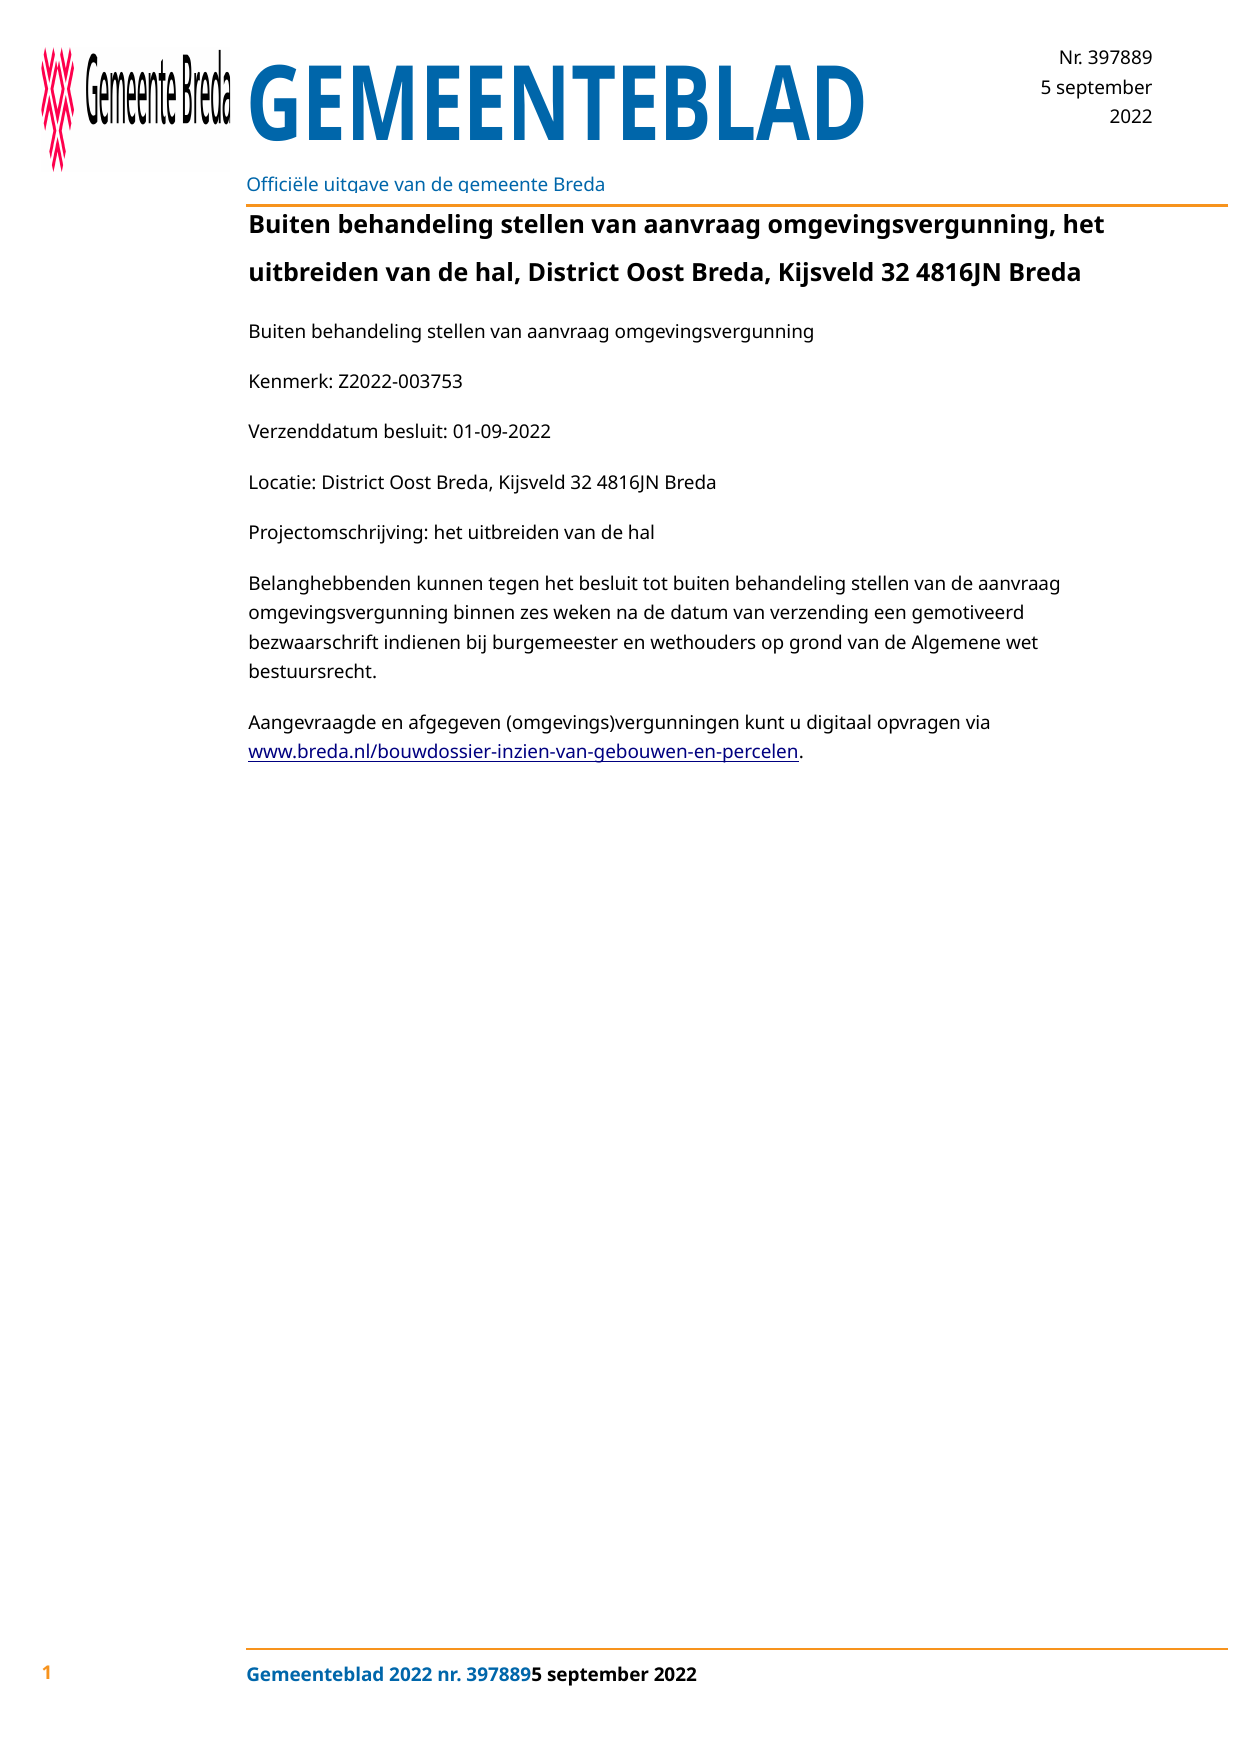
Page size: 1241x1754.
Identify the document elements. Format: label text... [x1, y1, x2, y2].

text Locatie: District Oost Breda, Kijsveld 32 4816JN Breda [248, 469, 1152, 495]
text Verzenddatum besluit: 01-09-2022 [248, 419, 1152, 444]
text Belanghebbenden kunnen tegen het besluit tot buiten behandeling stellen van de aanvraag omgevingsvergunning binnen zes weken na de datum van verzending een gemotiveerd bezwaarschrift indienen bij burgemeester en wethouders op grond van de Algemene wet bestuursrecht. [248, 570, 1152, 684]
text Aangevraagde en afgegeven (omgevings)vergunningen kunt u digitaal opvragen via www.breda.nl/bouwdossier-inzien-van-gebouwen-en-percelen. [248, 709, 1152, 764]
text Projectomschrijving: het uitbreiden van de hal [248, 519, 1152, 545]
text Kenmerk: Z2022-003753 [248, 368, 1152, 394]
text Buiten behandeling stellen van aanvraag omgevingsvergunning [248, 318, 1152, 344]
picture [41, 47, 231, 172]
text Buiten behandeling stellen van aanvraag omgevingsvergunning, het uitbreiden van de hal, District Oost Breda, Kijsveld 32 4816JN Breda [248, 207, 1152, 288]
